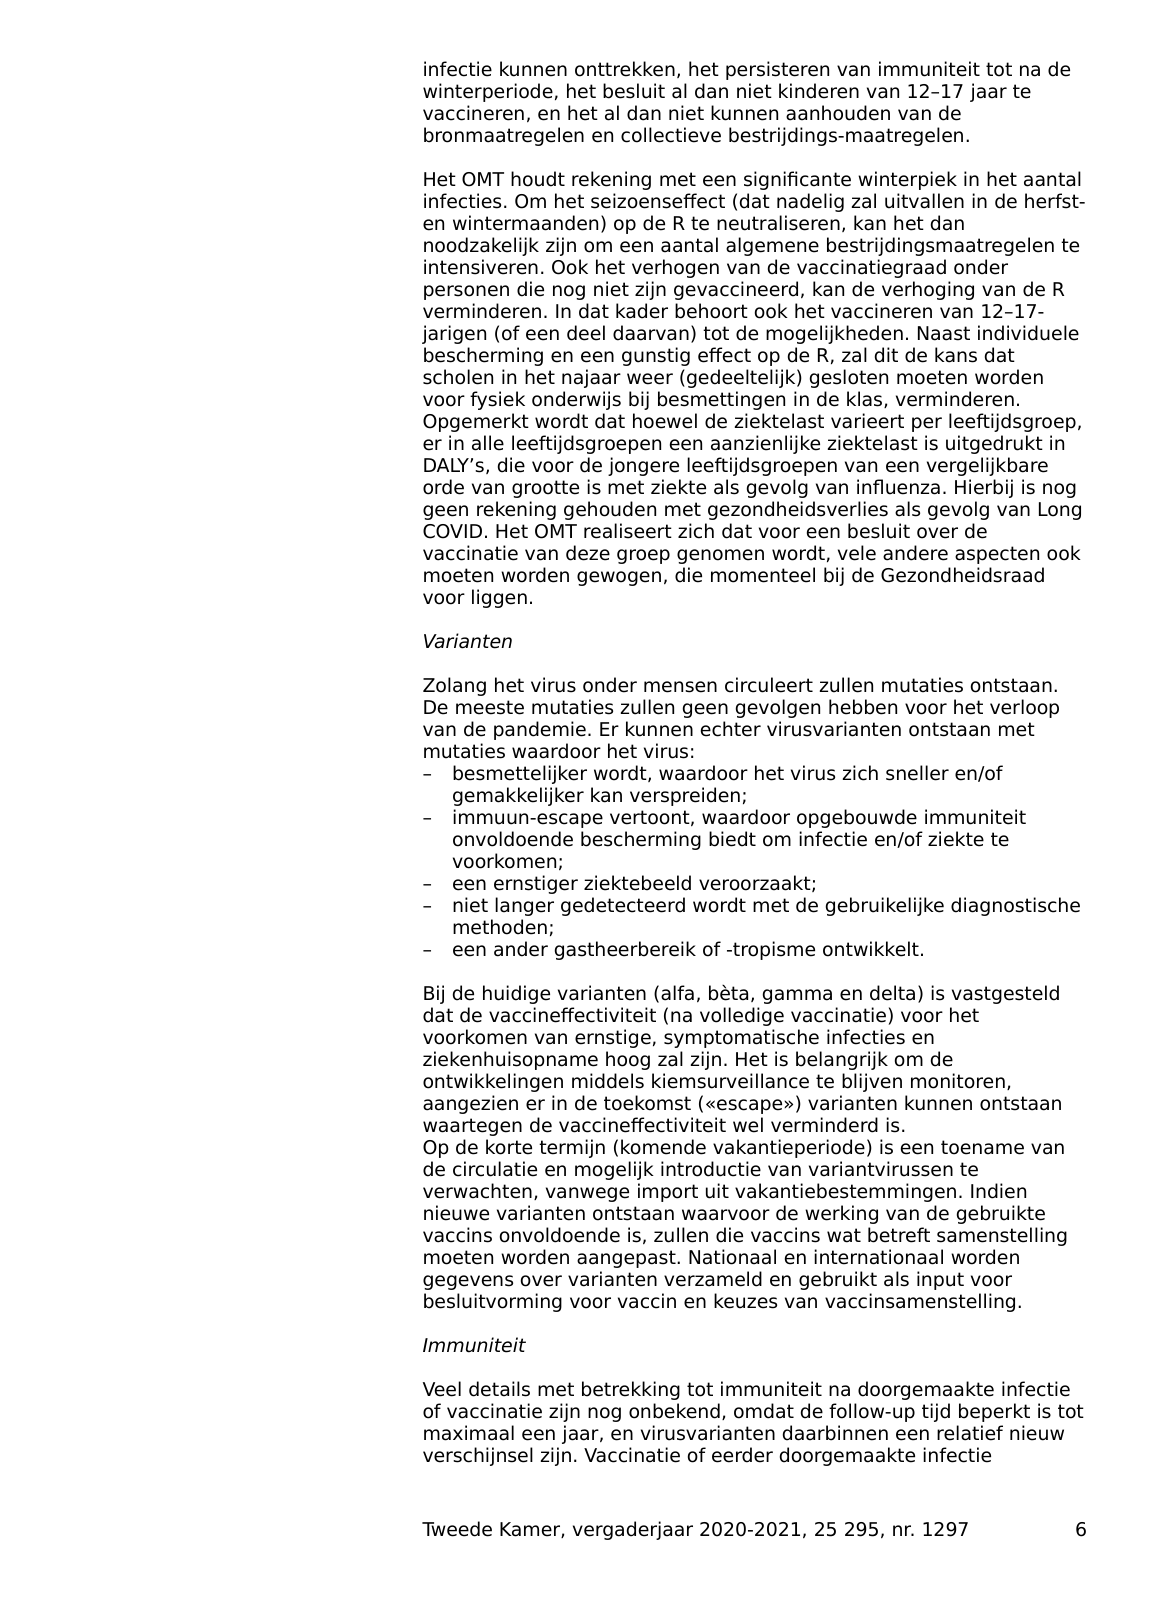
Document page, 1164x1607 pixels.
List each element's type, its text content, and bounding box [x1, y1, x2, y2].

subtitle Varianten [422, 631, 1087, 653]
text – niet langer gedetecteerd wordt met de gebruikelijke diagnostische methoden; [422, 895, 1087, 939]
text Het OMT houdt rekening met een significante winterpiek in het aantal infecties. Om het seizoenseffect (dat nadelig zal uitvallen in de herfst- en wintermaanden) op de R te neutraliseren, kan het dan noodzakelijk zijn om een aantal algemene bestrijdingsmaatregelen te intensiveren. Ook het verhogen van de vaccinatiegraad onder personen die nog niet zijn gevaccineerd, kan de verhoging van de R verminderen. In dat kader behoort ook het vaccineren van 12–17-jarigen (of een deel daarvan) tot de mogelijkheden. Naast individuele bescherming en een gunstig effect op de R, zal dit de kans dat scholen in het najaar weer (gedeeltelijk) gesloten moeten worden voor fysiek onderwijs bij besmettingen in de klas, verminderen. Opgemerkt wordt dat hoewel de ziektelast varieert per leeftijdsgroep, er in alle leeftijdsgroepen een aanzienlijke ziektelast is uitgedrukt in DALY’s, die voor de jongere leeftijdsgroepen van een vergelijkbare orde van grootte is met ziekte als gevolg van influenza. Hierbij is nog geen rekening gehouden met gezondheidsverlies als gevolg van Long COVID. Het OMT realiseert zich dat voor een besluit over de vaccinatie van deze groep genomen wordt, vele andere aspecten ook moeten worden gewogen, die momenteel bij de Gezondheidsraad voor liggen. [422, 169, 1087, 609]
text infectie kunnen onttrekken, het persisteren van immuniteit tot na de winterperiode, het besluit al dan niet kinderen van 12–17 jaar te vaccineren, en het al dan niet kunnen aanhouden van de bronmaatregelen en collectieve bestrijdings-maatregelen. [422, 59, 1087, 147]
text Zolang het virus onder mensen circuleert zullen mutaties ontstaan. De meeste mutaties zullen geen gevolgen hebben voor het verloop van de pandemie. Er kunnen echter virusvarianten ontstaan met mutaties waardoor het virus: [422, 675, 1087, 763]
text Op de korte termijn (komende vakantieperiode) is een toename van de circulatie en mogelijk introductie van variantvirussen te verwachten, vanwege import uit vakantiebestemmingen. Indien nieuwe varianten ontstaan waarvoor de werking van de gebruikte vaccins onvoldoende is, zullen die vaccins wat betreft samenstelling moeten worden aangepast. Nationaal en internationaal worden gegevens over varianten verzameld en gebruikt als input voor besluitvorming voor vaccin en keuzes van vaccinsamenstelling. [422, 1137, 1087, 1313]
subtitle Immuniteit [422, 1335, 1087, 1357]
text – een ander gastheerbereik of -tropisme ontwikkelt. [422, 939, 1087, 961]
text – immuun-escape vertoont, waardoor opgebouwde immuniteit onvoldoende bescherming biedt om infectie en/of ziekte te voorkomen; [422, 807, 1087, 873]
text Veel details met betrekking tot immuniteit na doorgemaakte infectie of vaccinatie zijn nog onbekend, omdat de follow-up tijd beperkt is tot maximaal een jaar, en virusvarianten daarbinnen een relatief nieuw verschijnsel zijn. Vaccinatie of eerder doorgemaakte infectie [422, 1379, 1087, 1467]
text Bij de huidige varianten (alfa, bèta, gamma en delta) is vastgesteld dat de vaccineffectiviteit (na volledige vaccinatie) voor het voorkomen van ernstige, symptomatische infecties en ziekenhuisopname hoog zal zijn. Het is belangrijk om de ontwikkelingen middels kiemsurveillance te blijven monitoren, aangezien er in de toekomst («escape») varianten kunnen ontstaan waartegen de vaccineffectiviteit wel verminderd is. [422, 983, 1087, 1137]
text – besmettelijker wordt, waardoor het virus zich sneller en/of gemakkelijker kan verspreiden; [422, 763, 1087, 807]
text – een ernstiger ziektebeeld veroorzaakt; [422, 873, 1087, 895]
